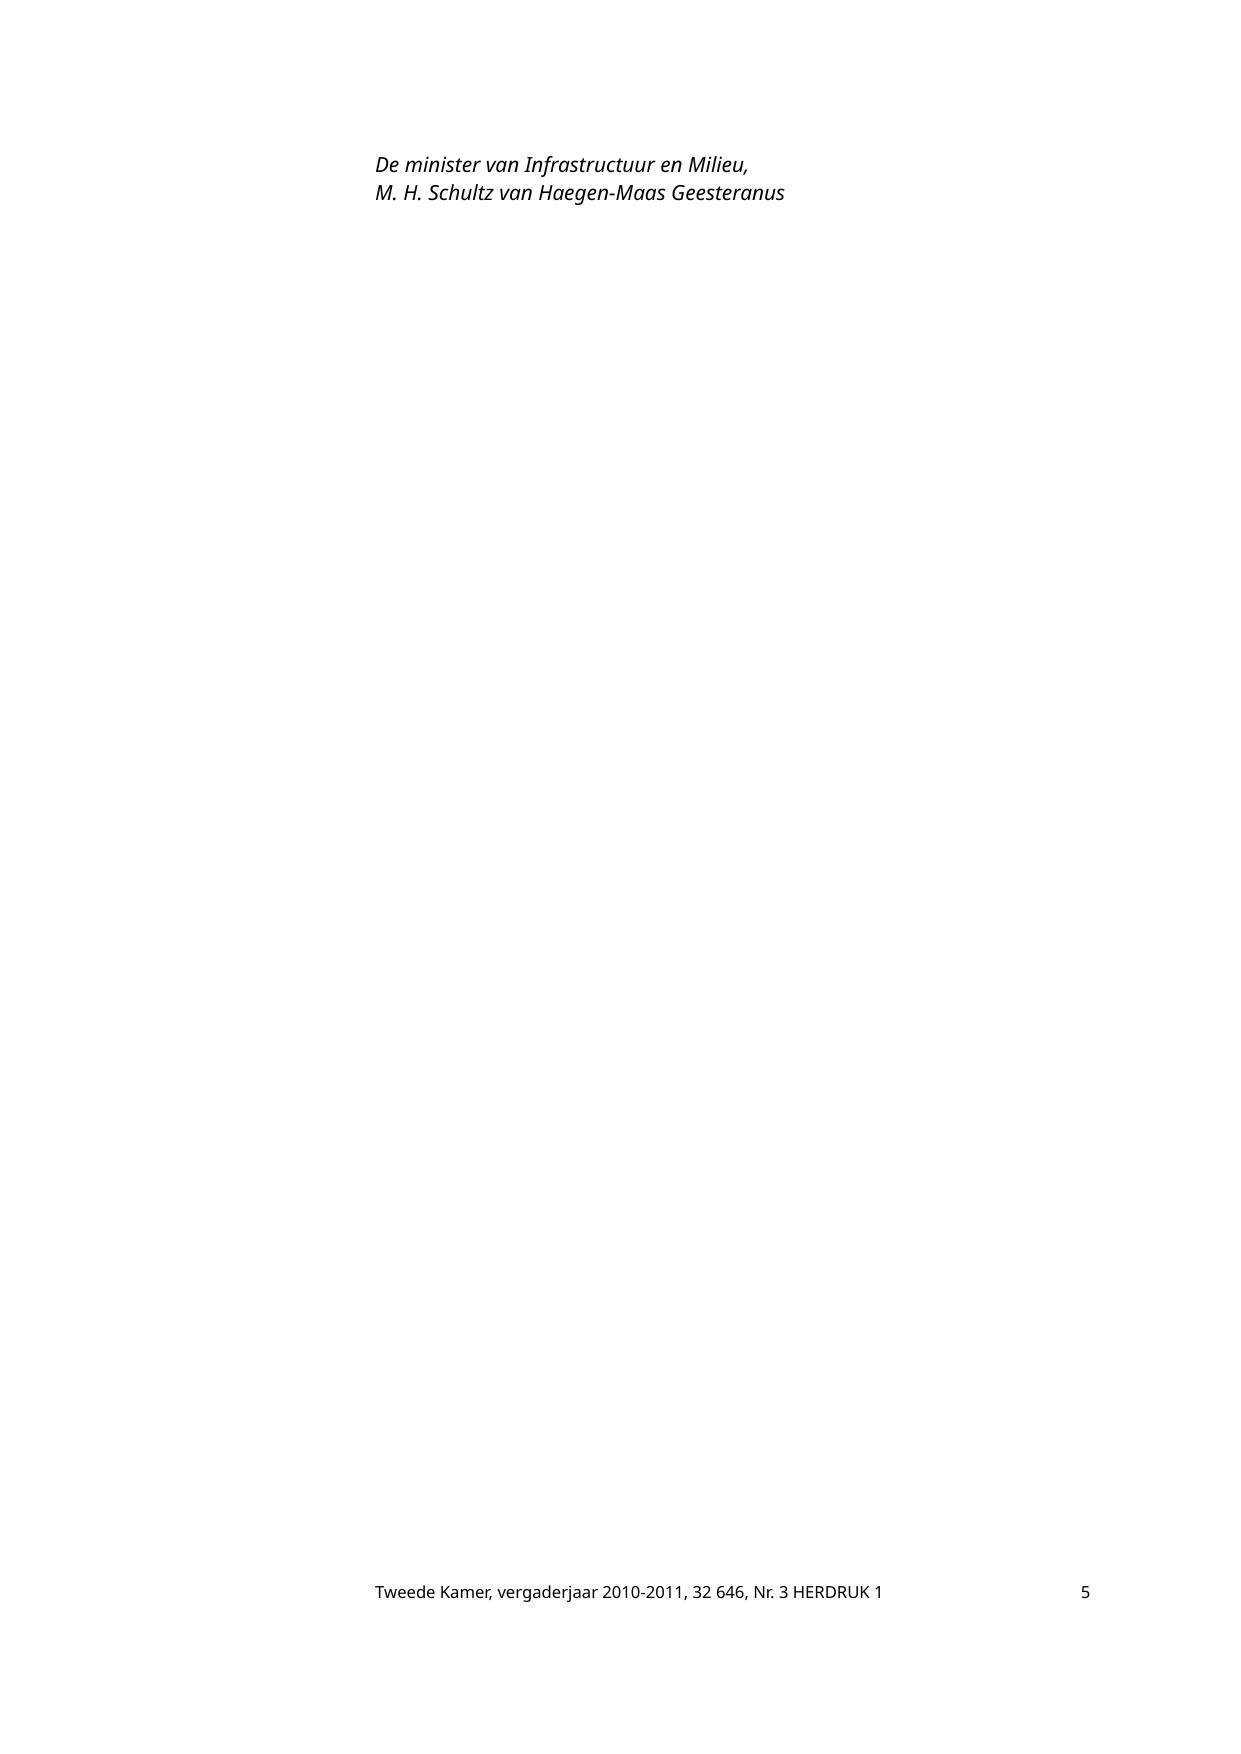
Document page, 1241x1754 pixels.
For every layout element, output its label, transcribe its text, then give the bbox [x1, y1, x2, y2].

text M. H. Schultz van Haegen-Maas Geesteranus [375, 178, 1090, 207]
text De minister van Infrastructuur en Milieu, [375, 150, 1090, 178]
